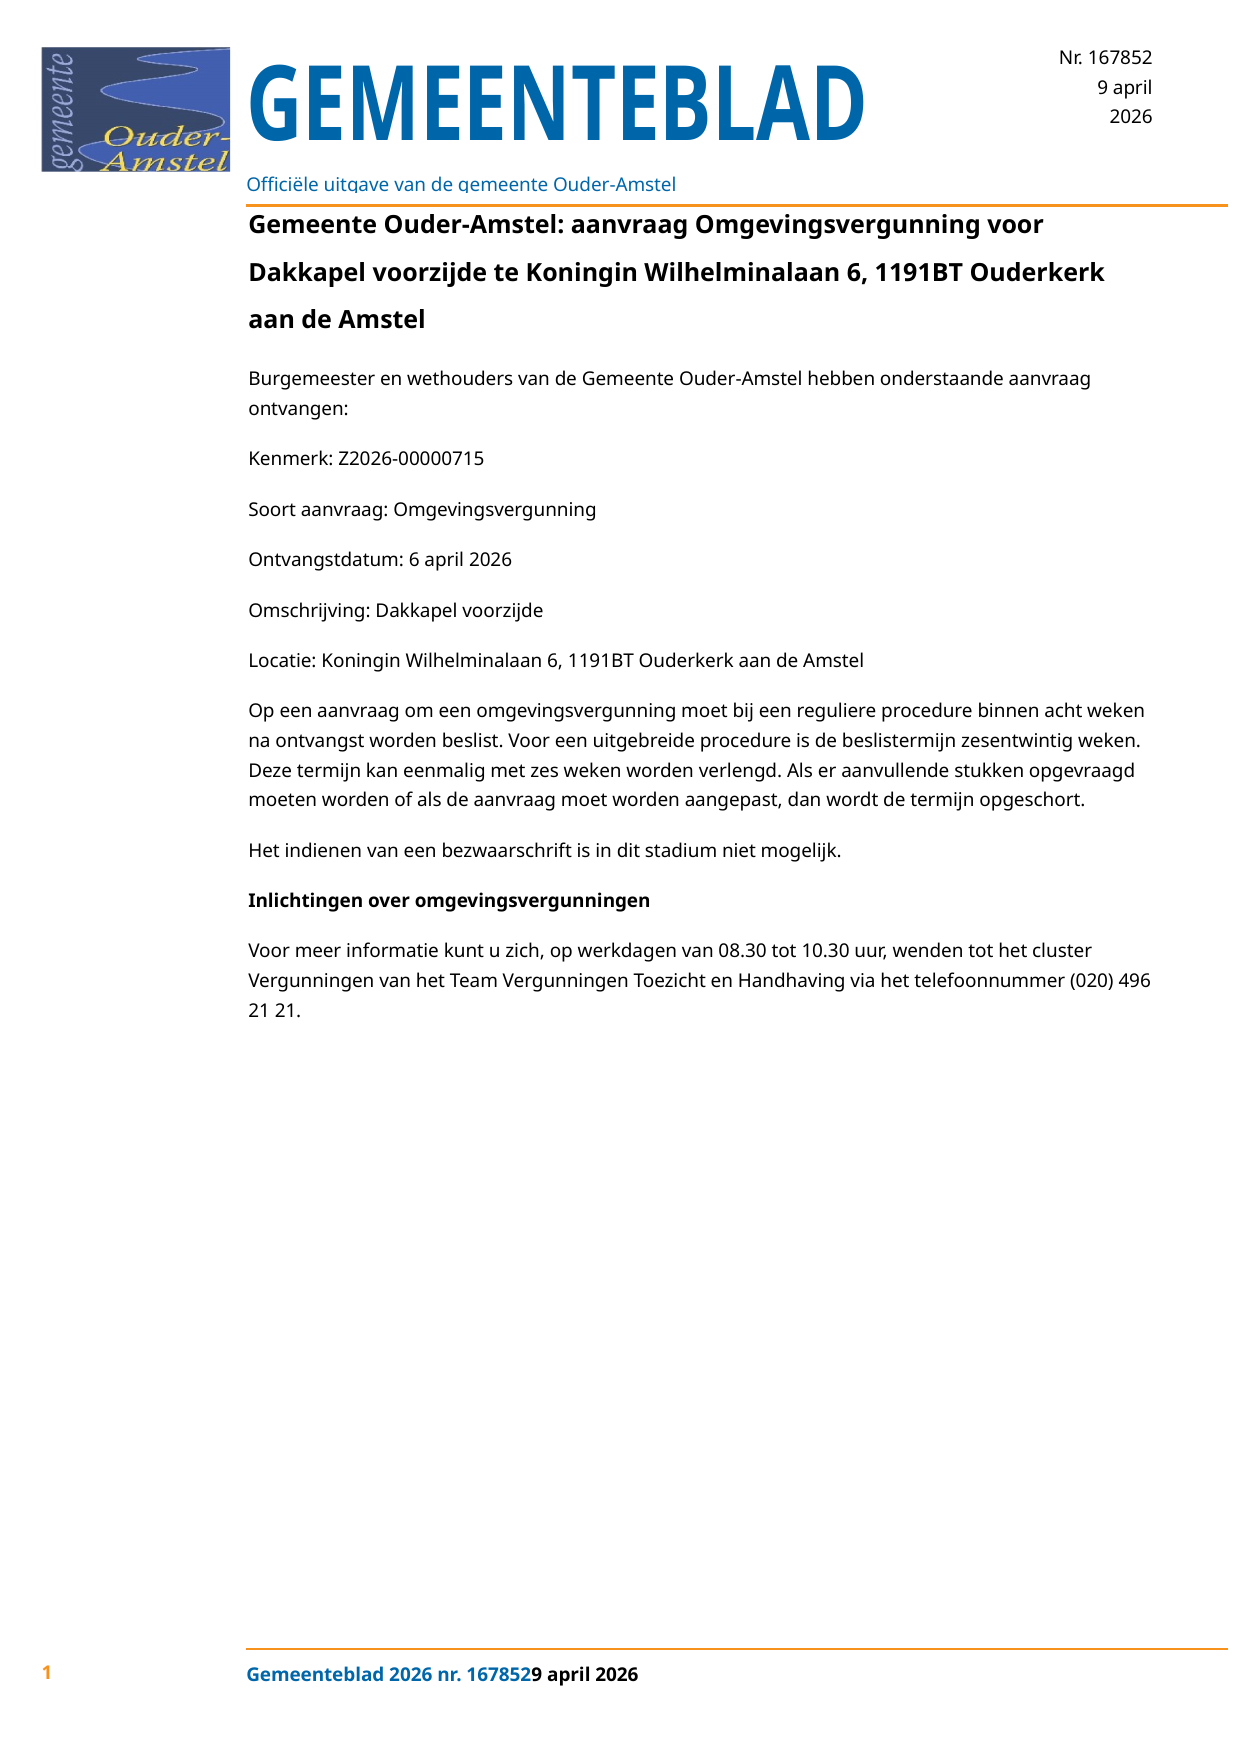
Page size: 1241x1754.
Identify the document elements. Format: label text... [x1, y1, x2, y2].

text Inlichtingen over omgevingsvergunningen [248, 887, 1152, 913]
text Voor meer informatie kunt u zich, op werkdagen van 08.30 tot 10.30 uur, wenden tot het cluster Vergunningen van het Team Vergunningen Toezicht en Handhaving via het telefoonnummer (020) 496 21 21. [248, 938, 1152, 1022]
text Ontvangstdatum: 6 april 2026 [248, 546, 1152, 572]
text Burgemeester en wethouders van de Gemeente Ouder-Amstel hebben onderstaande aanvraag ontvangen: [248, 366, 1152, 421]
text Het indienen van een bezwaarschrift is in dit stadium niet mogelijk. [248, 837, 1152, 862]
picture [41, 47, 231, 172]
text Op een aanvraag om een omgevingsvergunning moet bij een reguliere procedure binnen acht weken na ontvangst worden beslist. Voor een uitgebreide procedure is de beslistermijn zesentwintig weken. Deze termijn kan eenmalig met zes weken worden verlengd. Als er aanvullende stukken opgevraagd moeten worden of als de aanvraag moet worden aangepast, dan wordt de termijn opgeschort. [248, 698, 1152, 812]
text Gemeente Ouder-Amstel: aanvraag Omgevingsvergunning voor Dakkapel voorzijde te Koningin Wilhelminalaan 6, 1191BT Ouderkerk aan de Amstel [248, 207, 1152, 336]
text Locatie: Koningin Wilhelminalaan 6, 1191BT Ouderkerk aan de Amstel [248, 647, 1152, 673]
text Omschrijving: Dakkapel voorzijde [248, 597, 1152, 622]
text Kenmerk: Z2026-00000715 [248, 446, 1152, 471]
text Soort aanvraag: Omgevingsvergunning [248, 496, 1152, 522]
